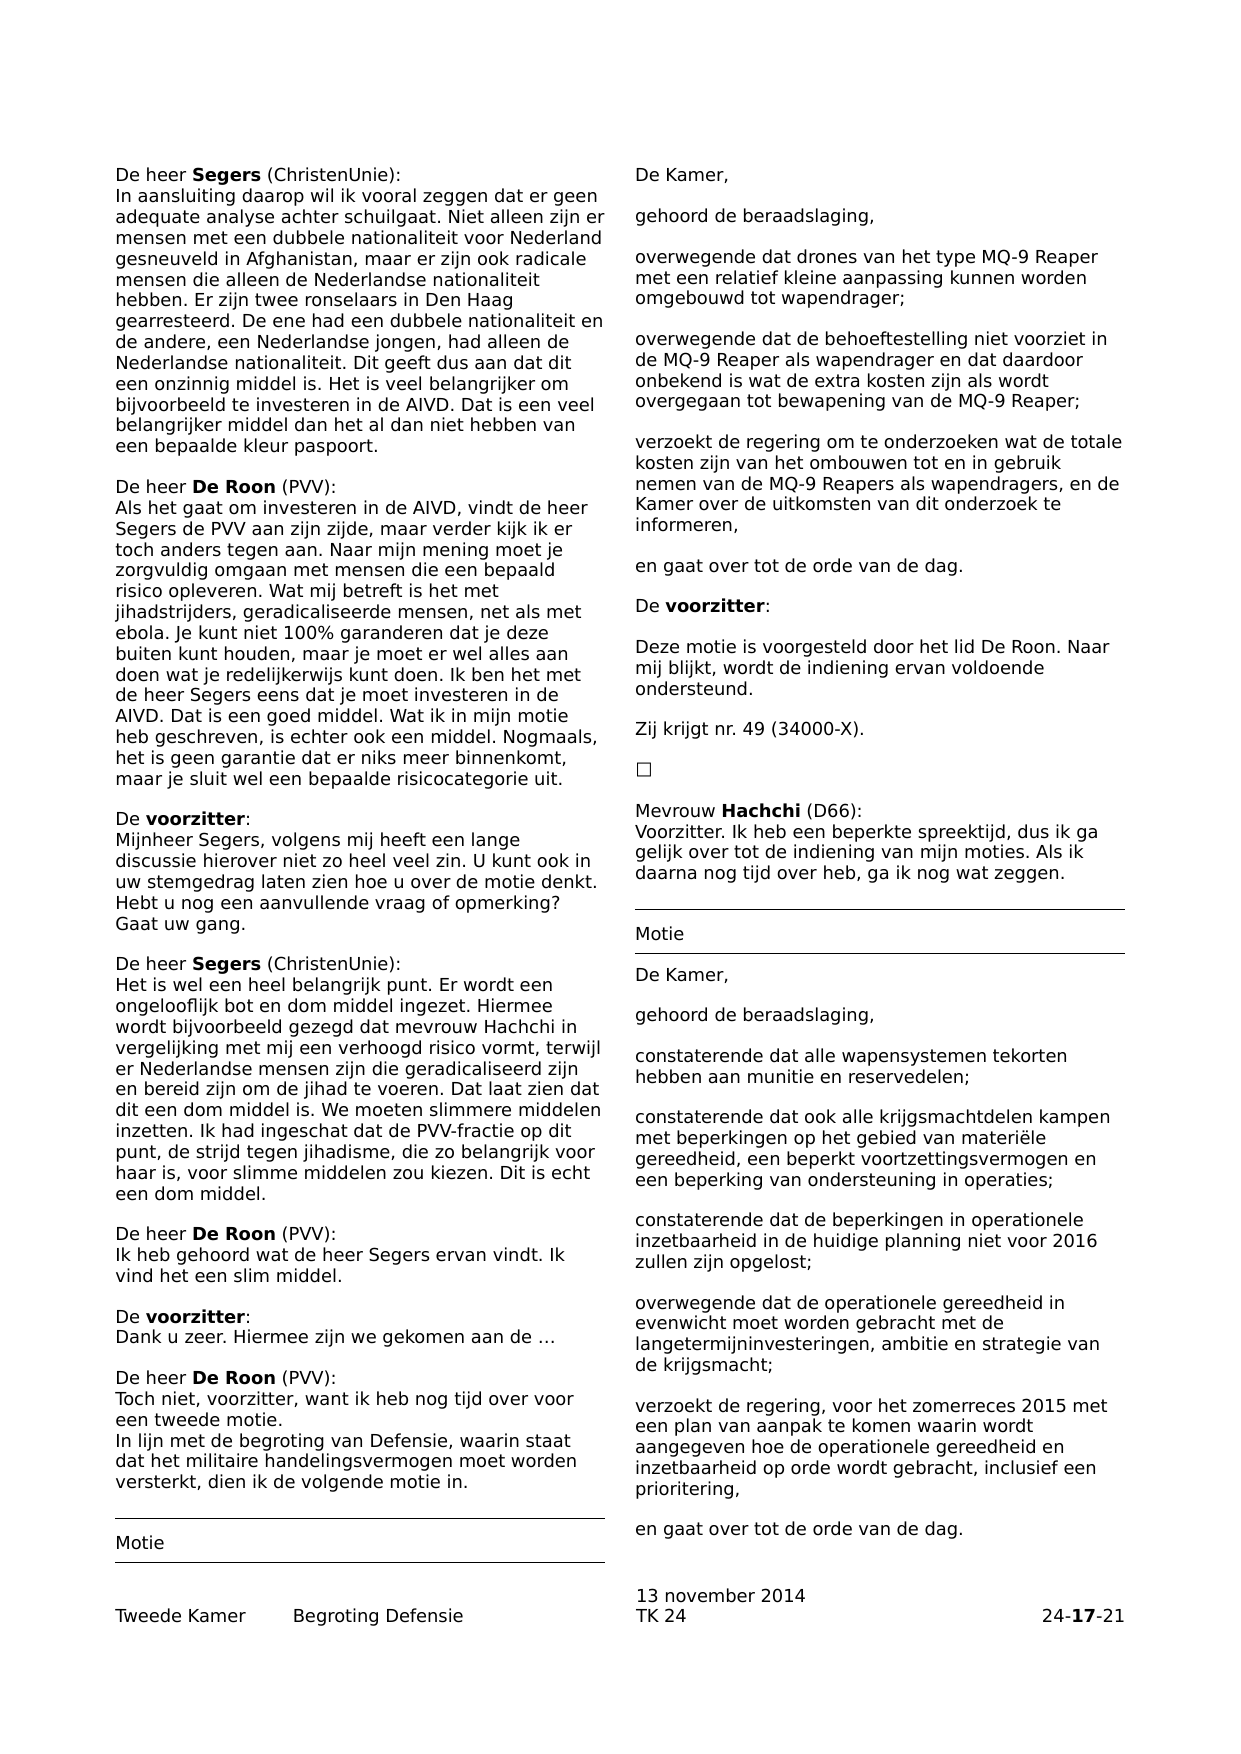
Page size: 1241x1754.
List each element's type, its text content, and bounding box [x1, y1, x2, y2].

text Als het gaat om investeren in de AIVD, vindt de heer Segers de PVV aan zijn zijde, maar verder kijk ik er toch anders tegen aan. Naar mijn mening moet je zorgvuldig omgaan met mensen die een bepaald risico opleveren. Wat mij betreft is het met jihadstrijders, geradicaliseerde mensen, net als met ebola. Je kunt niet 100% garanderen dat je deze buiten kunt houden, maar je moet er wel alles aan doen wat je redelijkerwijs kunt doen. Ik ben het met de heer Segers eens dat je moet investeren in de AIVD. Dat is een goed middel. Wat ik in mijn motie heb geschreven, is echter ook een middel. Nogmaals, het is geen garantie dat er niks meer binnenkomt, maar je sluit wel een bepaalde risicocategorie uit. [115, 498, 605, 789]
text De heer De Roon (PVV): [115, 477, 605, 498]
text Motie [115, 1533, 605, 1553]
text Mijnheer Segers, volgens mij heeft een lange discussie hierover niet zo heel veel zin. U kunt ook in uw stemgedrag laten zien hoe u over de motie denkt. Hebt u nog een aanvullende vraag of opmerking? Gaat uw gang. [115, 830, 605, 934]
text Ik heb gehoord wat de heer Segers ervan vindt. Ik vind het een slim middel. [115, 1245, 605, 1286]
text De Kamer, [635, 964, 1125, 985]
text gehoord de beraadslaging, [635, 1005, 1125, 1026]
text Zij krijgt nr. 49 (34000-X). [635, 719, 1125, 740]
text constaterende dat ook alle krijgsmachtdelen kampen met beperkingen op het gebied van materiële gereedheid, een beperkt voortzettingsvermogen en een beperking van ondersteuning in operaties; [635, 1107, 1125, 1190]
text In lijn met de begroting van Defensie, waarin staat dat het militaire handelingsvermogen moet worden versterkt, dien ik de volgende motie in. [115, 1430, 605, 1493]
text Dank u zeer. Hiermee zijn we gekomen aan de … [115, 1327, 605, 1348]
text Toch niet, voorzitter, want ik heb nog tijd over voor een tweede motie. [115, 1389, 605, 1430]
text De heer De Roon (PVV): [115, 1224, 605, 1245]
text In aansluiting daarop wil ik vooral zeggen dat er geen adequate analyse achter schuilgaat. Niet alleen zijn er mensen met een dubbele nationaliteit voor Nederland gesneuveld in Afghanistan, maar er zijn ook radicale mensen die alleen de Nederlandse nationaliteit hebben. Er zijn twee ronselaars in Den Haag gearresteerd. De ene had een dubbele nationaliteit en de andere, een Nederlandse jongen, had alleen de Nederlandse nationaliteit. Dit geeft dus aan dat dit een onzinnig middel is. Het is veel belangrijker om bijvoorbeeld te investeren in de AIVD. Dat is een veel belangrijker middel dan het al dan niet hebben van een bepaalde kleur paspoort. [115, 186, 605, 457]
text De voorzitter: [115, 1306, 605, 1327]
text De Kamer, [635, 165, 1125, 186]
text verzoekt de regering, voor het zomerreces 2015 met een plan van aanpak te komen waarin wordt aangegeven hoe de operationele gereedheid en inzetbaarheid op orde wordt gebracht, inclusief een prioritering, [635, 1395, 1125, 1499]
text Motie [635, 924, 1125, 944]
text Het is wel een heel belangrijk punt. Er wordt een ongelooflijk bot en dom middel ingezet. Hiermee wordt bijvoorbeeld gezegd dat mevrouw Hachchi in vergelijking met mij een verhoogd risico vormt, terwijl er Nederlandse mensen zijn die geradicaliseerd zijn en bereid zijn om de jihad te voeren. Dat laat zien dat dit een dom middel is. We moeten slimmere middelen inzetten. Ik had ingeschat dat de PVV-fractie op dit punt, de strijd tegen jihadisme, die zo belangrijk voor haar is, voor slimme middelen zou kiezen. Dit is echt een dom middel. [115, 975, 605, 1204]
text overwegende dat drones van het type MQ-9 Reaper met een relatief kleine aanpassing kunnen worden omgebouwd tot wapendrager; [635, 247, 1125, 309]
text overwegende dat de operationele gereedheid in evenwicht moet worden gebracht met de langetermijninvesteringen, ambitie en strategie van de krijgsmacht; [635, 1292, 1125, 1375]
text De voorzitter: [115, 809, 605, 830]
text De heer Segers (ChristenUnie): [115, 954, 605, 975]
text Deze motie is voorgesteld door het lid De Roon. Naar mij blijkt, wordt de indiening ervan voldoende ondersteund. [635, 637, 1125, 699]
text De heer De Roon (PVV): [115, 1368, 605, 1389]
text Voorzitter. Ik heb een beperkte spreektijd, dus ik ga gelijk over tot de indiening van mijn moties. Als ik daarna nog tijd over heb, ga ik nog wat zeggen. [635, 821, 1125, 884]
text verzoekt de regering om te onderzoeken wat de totale kosten zijn van het ombouwen tot en in gebruik nemen van de MQ-9 Reapers als wapendragers, en de Kamer over de uitkomsten van dit onderzoek te informeren, [635, 432, 1125, 536]
text Mevrouw Hachchi (D66): [635, 801, 1125, 821]
text De heer Segers (ChristenUnie): [115, 165, 605, 186]
text De voorzitter: [635, 596, 1125, 617]
text overwegende dat de behoeftestelling niet voorziet in de MQ-9 Reaper als wapendrager en dat daardoor onbekend is wat de extra kosten zijn als wordt overgegaan tot bewapening van de MQ-9 Reaper; [635, 329, 1125, 412]
text ⬜ [635, 760, 1125, 781]
text en gaat over tot de orde van de dag. [635, 1519, 1125, 1540]
text gehoord de beraadslaging, [635, 206, 1125, 227]
text en gaat over tot de orde van de dag. [635, 556, 1125, 576]
text constaterende dat alle wapensystemen tekorten hebben aan munitie en reservedelen; [635, 1046, 1125, 1087]
text constaterende dat de beperkingen in operationele inzetbaarheid in de huidige planning niet voor 2016 zullen zijn opgelost; [635, 1210, 1125, 1272]
